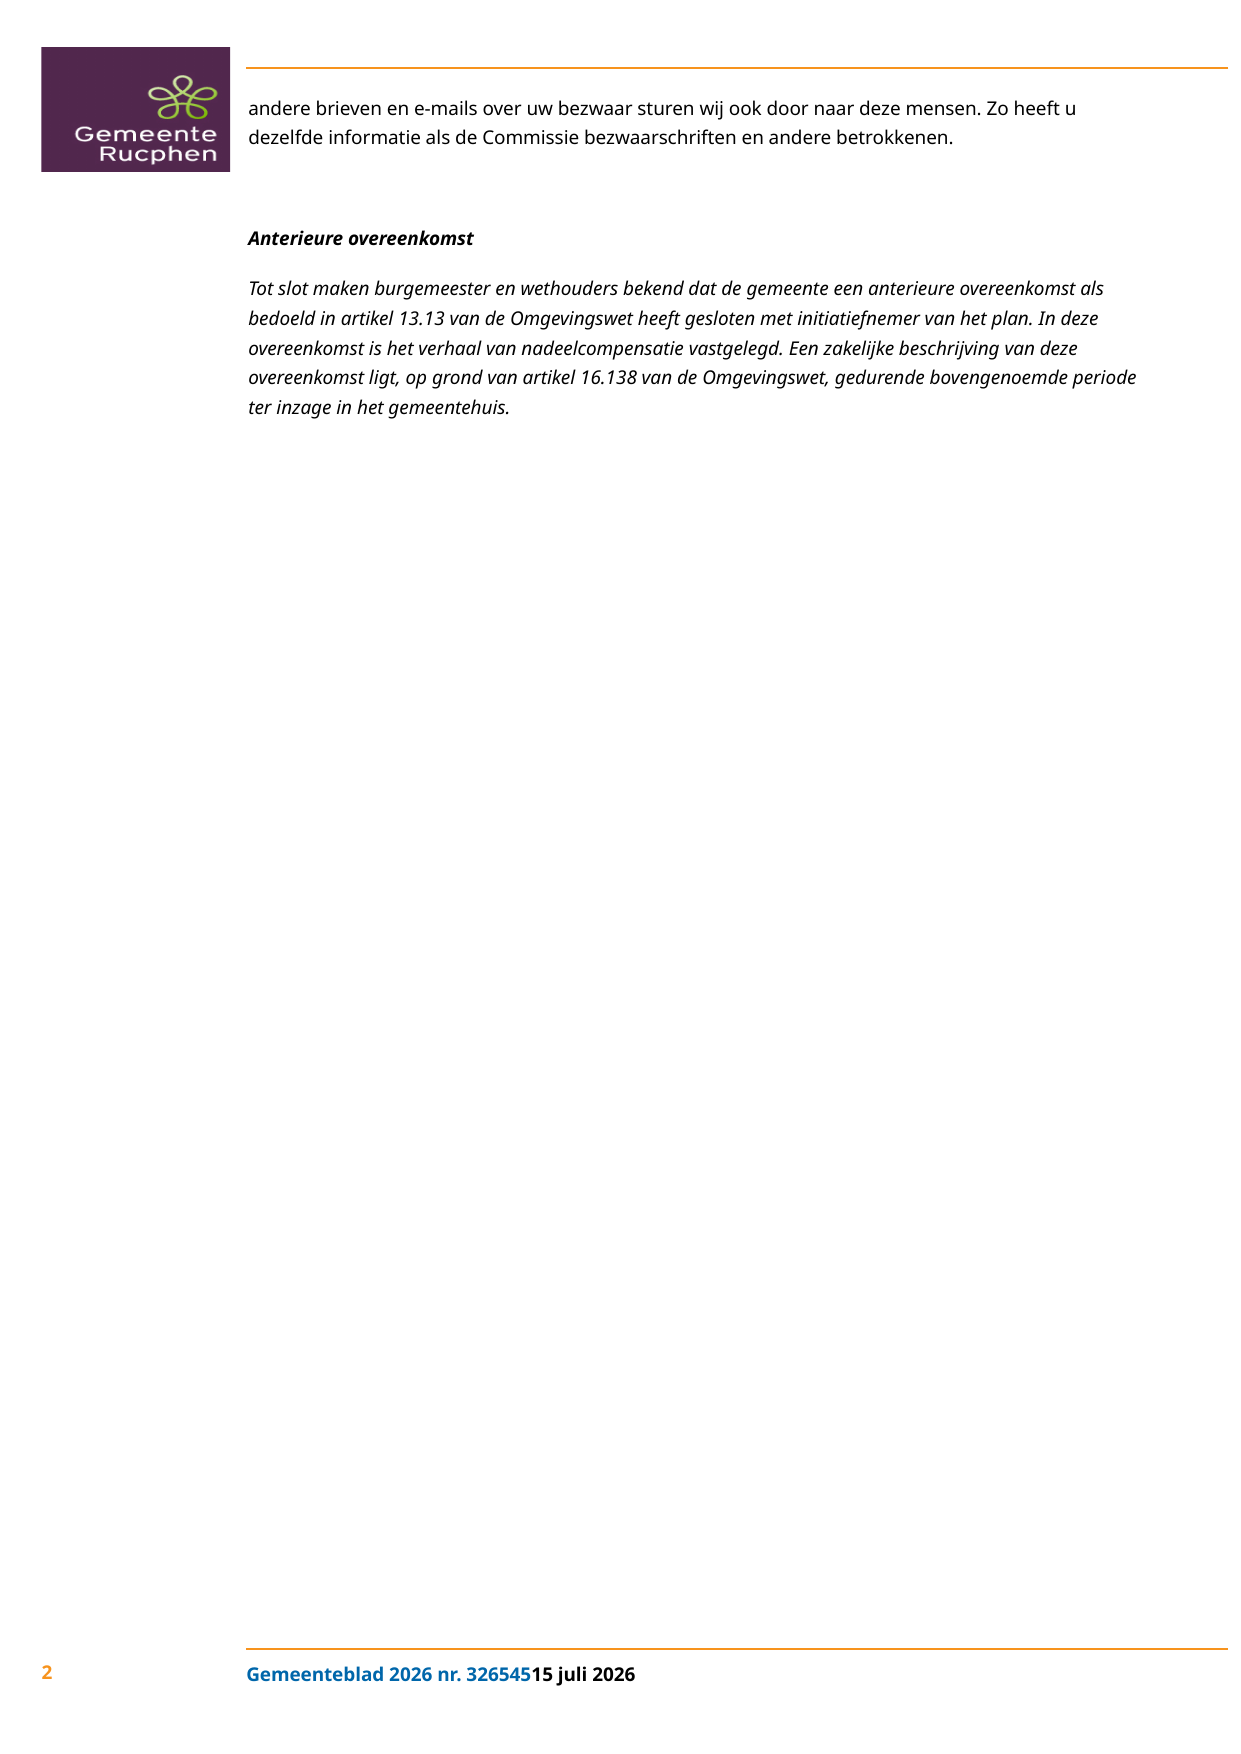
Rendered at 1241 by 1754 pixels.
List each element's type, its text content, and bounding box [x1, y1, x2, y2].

text Tot slot maken burgemeester en wethouders bekend dat de gemeente een anterieure overeenkomst als bedoeld in artikel 13.13 van de Omgevingswet heeft gesloten met initiatiefnemer van het plan. In deze overeenkomst is het verhaal van nadeelcompensatie vastgelegd. Een zakelijke beschrijving van deze overeenkomst ligt, op grond van artikel 16.138 van de Omgevingswet, gedurende bovengenoemde periode ter inzage in het gemeentehuis. [248, 276, 1152, 420]
picture [41, 47, 231, 172]
text andere brieven en e-mails over uw bezwaar sturen wij ook door naar deze mensen. Zo heeft u dezelfde informatie als de Commissie bezwaarschriften en andere betrokkenen. [248, 95, 1152, 150]
text Anterieure overeenkomst [248, 225, 1152, 251]
